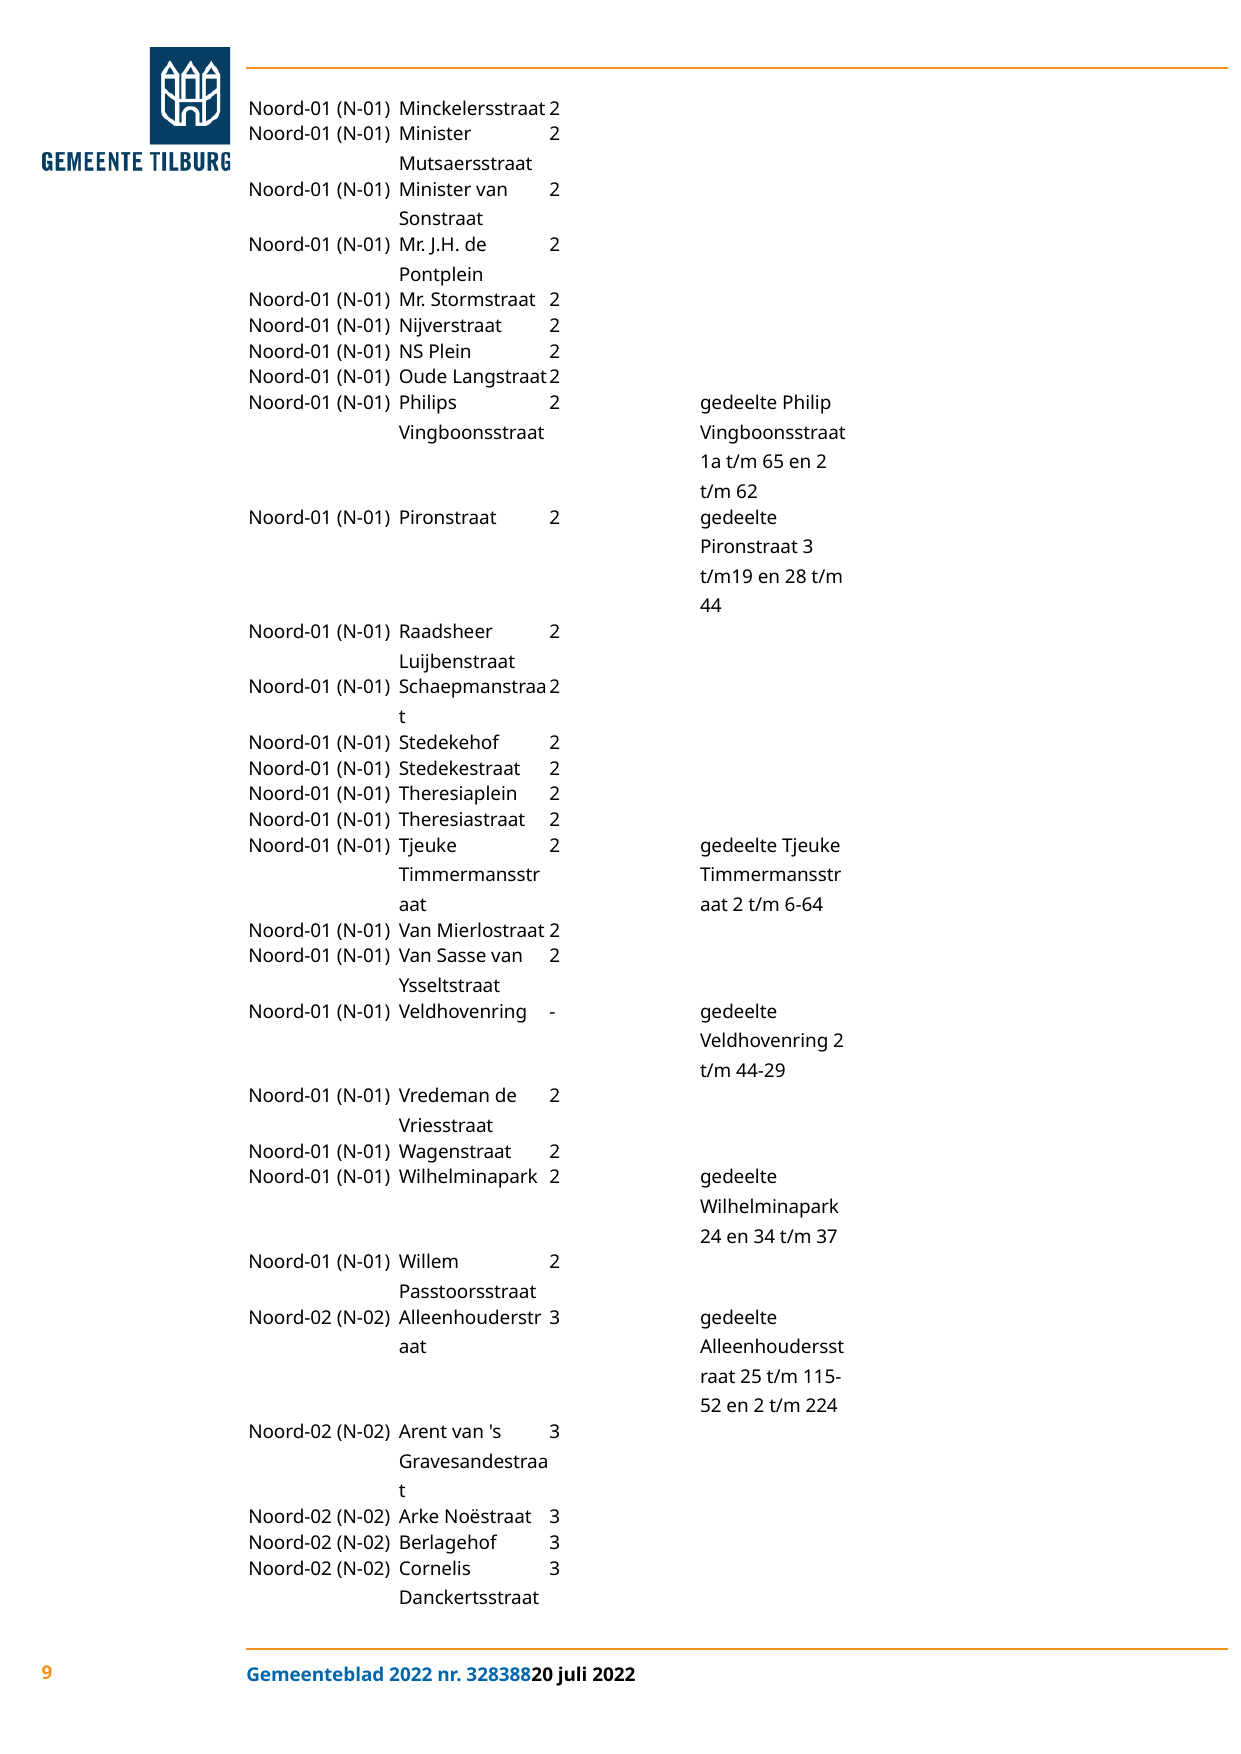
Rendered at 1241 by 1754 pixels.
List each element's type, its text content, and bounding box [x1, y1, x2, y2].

table_cell [700, 312, 850, 338]
picture [41, 47, 231, 172]
table_cell [850, 806, 1152, 832]
table_cell Noord-01 (N-01) [248, 1164, 398, 1249]
table_cell [850, 780, 1152, 806]
table_cell 3 [549, 1555, 700, 1610]
table_cell 2 [549, 674, 700, 729]
table_cell Schaepmanstraat [399, 674, 549, 729]
table_cell Minister van Sonstraat [399, 176, 549, 231]
table_cell Noord-01 (N-01) [248, 312, 398, 338]
table_cell Noord-01 (N-01) [248, 338, 398, 364]
table_cell 3 [549, 1529, 700, 1555]
table_cell [850, 389, 1152, 504]
table_cell [700, 1083, 850, 1138]
table_cell 2 [549, 1138, 700, 1164]
table_cell 2 [549, 176, 700, 231]
table_cell [850, 1555, 1152, 1610]
table_cell [700, 674, 850, 729]
table_cell Wilhelminapark [399, 1164, 549, 1249]
table_cell Noord-01 (N-01) [248, 95, 398, 121]
table_cell Noord-01 (N-01) [248, 674, 398, 729]
table_cell [700, 1419, 850, 1503]
table_cell Noord-01 (N-01) [248, 1083, 398, 1138]
table_cell Noord-01 (N-01) [248, 1138, 398, 1164]
table_cell [850, 618, 1152, 674]
table_cell Noord-01 (N-01) [248, 917, 398, 942]
table_cell 2 [549, 755, 700, 780]
table_cell 2 [549, 286, 700, 312]
table_cell [700, 1249, 850, 1304]
table_cell 2 [549, 806, 700, 832]
table_cell 2 [549, 95, 700, 121]
table_cell 2 [549, 832, 700, 917]
table_cell [700, 231, 850, 286]
table_cell NS Plein [399, 338, 549, 364]
table_cell [850, 1529, 1152, 1555]
table_cell Noord-01 (N-01) [248, 504, 398, 618]
table_cell Mr. J.H. de Pontplein [399, 231, 549, 286]
table_cell [850, 1249, 1152, 1304]
table_cell 2 [549, 1249, 700, 1304]
table_cell Noord-02 (N-02) [248, 1419, 398, 1503]
table_cell Noord-01 (N-01) [248, 998, 398, 1083]
table_cell [700, 755, 850, 780]
table_cell Van Sasse van Ysseltstraat [399, 943, 549, 998]
table_cell Noord-01 (N-01) [248, 618, 398, 674]
table_cell Noord-01 (N-01) [248, 832, 398, 917]
table_cell Tjeuke Timmermansstraat [399, 832, 549, 917]
table_cell Minister Mutsaersstraat [399, 121, 549, 176]
table_cell Noord-01 (N-01) [248, 780, 398, 806]
table_cell Noord-01 (N-01) [248, 121, 398, 176]
table_cell [850, 95, 1152, 121]
table_cell Raadsheer Luijbenstraat [399, 618, 549, 674]
table_cell 2 [549, 1164, 700, 1249]
table_cell 3 [549, 1419, 700, 1503]
table_cell Berlagehof [399, 1529, 549, 1555]
table_cell gedeelte Veldhovenring 2 t/m 44-29 [700, 998, 850, 1083]
table_cell Stedekehof [399, 729, 549, 755]
table_cell [850, 338, 1152, 364]
table_cell [850, 729, 1152, 755]
table_cell Noord-01 (N-01) [248, 755, 398, 780]
table_cell gedeelte Alleenhoudersstraat 25 t/m 115-52 en 2 t/m 224 [700, 1304, 850, 1418]
table_cell Noord-02 (N-02) [248, 1555, 398, 1610]
table_cell [850, 1419, 1152, 1503]
table_cell [700, 286, 850, 312]
table_cell - [549, 998, 700, 1083]
table_cell Noord-01 (N-01) [248, 286, 398, 312]
table_cell [850, 231, 1152, 286]
table_cell Arke Noëstraat [399, 1503, 549, 1529]
table_cell Oude Langstraat [399, 364, 549, 389]
table_cell Noord-01 (N-01) [248, 176, 398, 231]
table_cell [850, 755, 1152, 780]
table_cell [700, 943, 850, 998]
table_cell Theresiaplein [399, 780, 549, 806]
table_cell [850, 943, 1152, 998]
table_cell Noord-01 (N-01) [248, 231, 398, 286]
table_cell Nijverstraat [399, 312, 549, 338]
table_cell 2 [549, 121, 700, 176]
table_cell Philips Vingboonsstraat [399, 389, 549, 504]
table_cell [850, 1164, 1152, 1249]
table_cell 2 [549, 943, 700, 998]
table_cell [700, 1138, 850, 1164]
table_cell 3 [549, 1503, 700, 1529]
table_cell [700, 121, 850, 176]
table_cell [700, 338, 850, 364]
table_cell 2 [549, 389, 700, 504]
table_cell [700, 780, 850, 806]
table_cell [700, 917, 850, 942]
table_cell 2 [549, 780, 700, 806]
table_cell Van Mierlostraat [399, 917, 549, 942]
table_cell [850, 504, 1152, 618]
table_cell [850, 286, 1152, 312]
table_cell [700, 618, 850, 674]
table_cell [850, 364, 1152, 389]
table_cell Willem Passtoorsstraat [399, 1249, 549, 1304]
table_cell gedeelte Philip Vingboonsstraat 1a t/m 65 en 2 t/m 62 [700, 389, 850, 504]
table_cell [700, 176, 850, 231]
table_cell [850, 832, 1152, 917]
table_cell Noord-01 (N-01) [248, 1249, 398, 1304]
table_cell Alleenhouderstraat [399, 1304, 549, 1418]
table_cell Noord-01 (N-01) [248, 943, 398, 998]
table_cell [850, 1304, 1152, 1418]
table_cell 2 [549, 338, 700, 364]
table_cell Noord-01 (N-01) [248, 806, 398, 832]
table_cell 2 [549, 231, 700, 286]
table_cell Pironstraat [399, 504, 549, 618]
table_cell [850, 917, 1152, 942]
table_cell 2 [549, 1083, 700, 1138]
table_cell [850, 1503, 1152, 1529]
table_cell Noord-01 (N-01) [248, 364, 398, 389]
table_cell Minckelersstraat [399, 95, 549, 121]
table_cell [700, 806, 850, 832]
table_cell Noord-01 (N-01) [248, 729, 398, 755]
table_cell [850, 176, 1152, 231]
table_cell 2 [549, 364, 700, 389]
table_cell Vredeman de Vriesstraat [399, 1083, 549, 1138]
table_cell [850, 312, 1152, 338]
table_cell [850, 674, 1152, 729]
table_cell gedeelte Tjeuke Timmermansstraat 2 t/m 6-64 [700, 832, 850, 917]
table_cell Stedekestraat [399, 755, 549, 780]
table_cell Cornelis Danckertsstraat [399, 1555, 549, 1610]
table_cell 2 [549, 504, 700, 618]
table_cell [700, 1555, 850, 1610]
table_cell Noord-02 (N-02) [248, 1529, 398, 1555]
table_cell [850, 121, 1152, 176]
table_cell gedeelte Pironstraat 3 t/m19 en 28 t/m 44 [700, 504, 850, 618]
table_cell Veldhovenring [399, 998, 549, 1083]
table_cell [700, 95, 850, 121]
table_cell [700, 729, 850, 755]
table_cell gedeelte Wilhelminapark 24 en 34 t/m 37 [700, 1164, 850, 1249]
table_cell 2 [549, 312, 700, 338]
table_cell [850, 998, 1152, 1083]
table_cell Wagenstraat [399, 1138, 549, 1164]
table_cell Noord-02 (N-02) [248, 1304, 398, 1418]
table_cell [700, 1503, 850, 1529]
table_cell [850, 1138, 1152, 1164]
table_cell 2 [549, 618, 700, 674]
table_cell Noord-02 (N-02) [248, 1503, 398, 1529]
table_cell 2 [549, 729, 700, 755]
table_cell [700, 1529, 850, 1555]
table_cell Mr. Stormstraat [399, 286, 549, 312]
table_cell Noord-01 (N-01) [248, 389, 398, 504]
table_cell [850, 1083, 1152, 1138]
table_cell Arent van 's Gravesandestraat [399, 1419, 549, 1503]
table_cell [700, 364, 850, 389]
table_cell Theresiastraat [399, 806, 549, 832]
table_cell 3 [549, 1304, 700, 1418]
table_cell 2 [549, 917, 700, 942]
